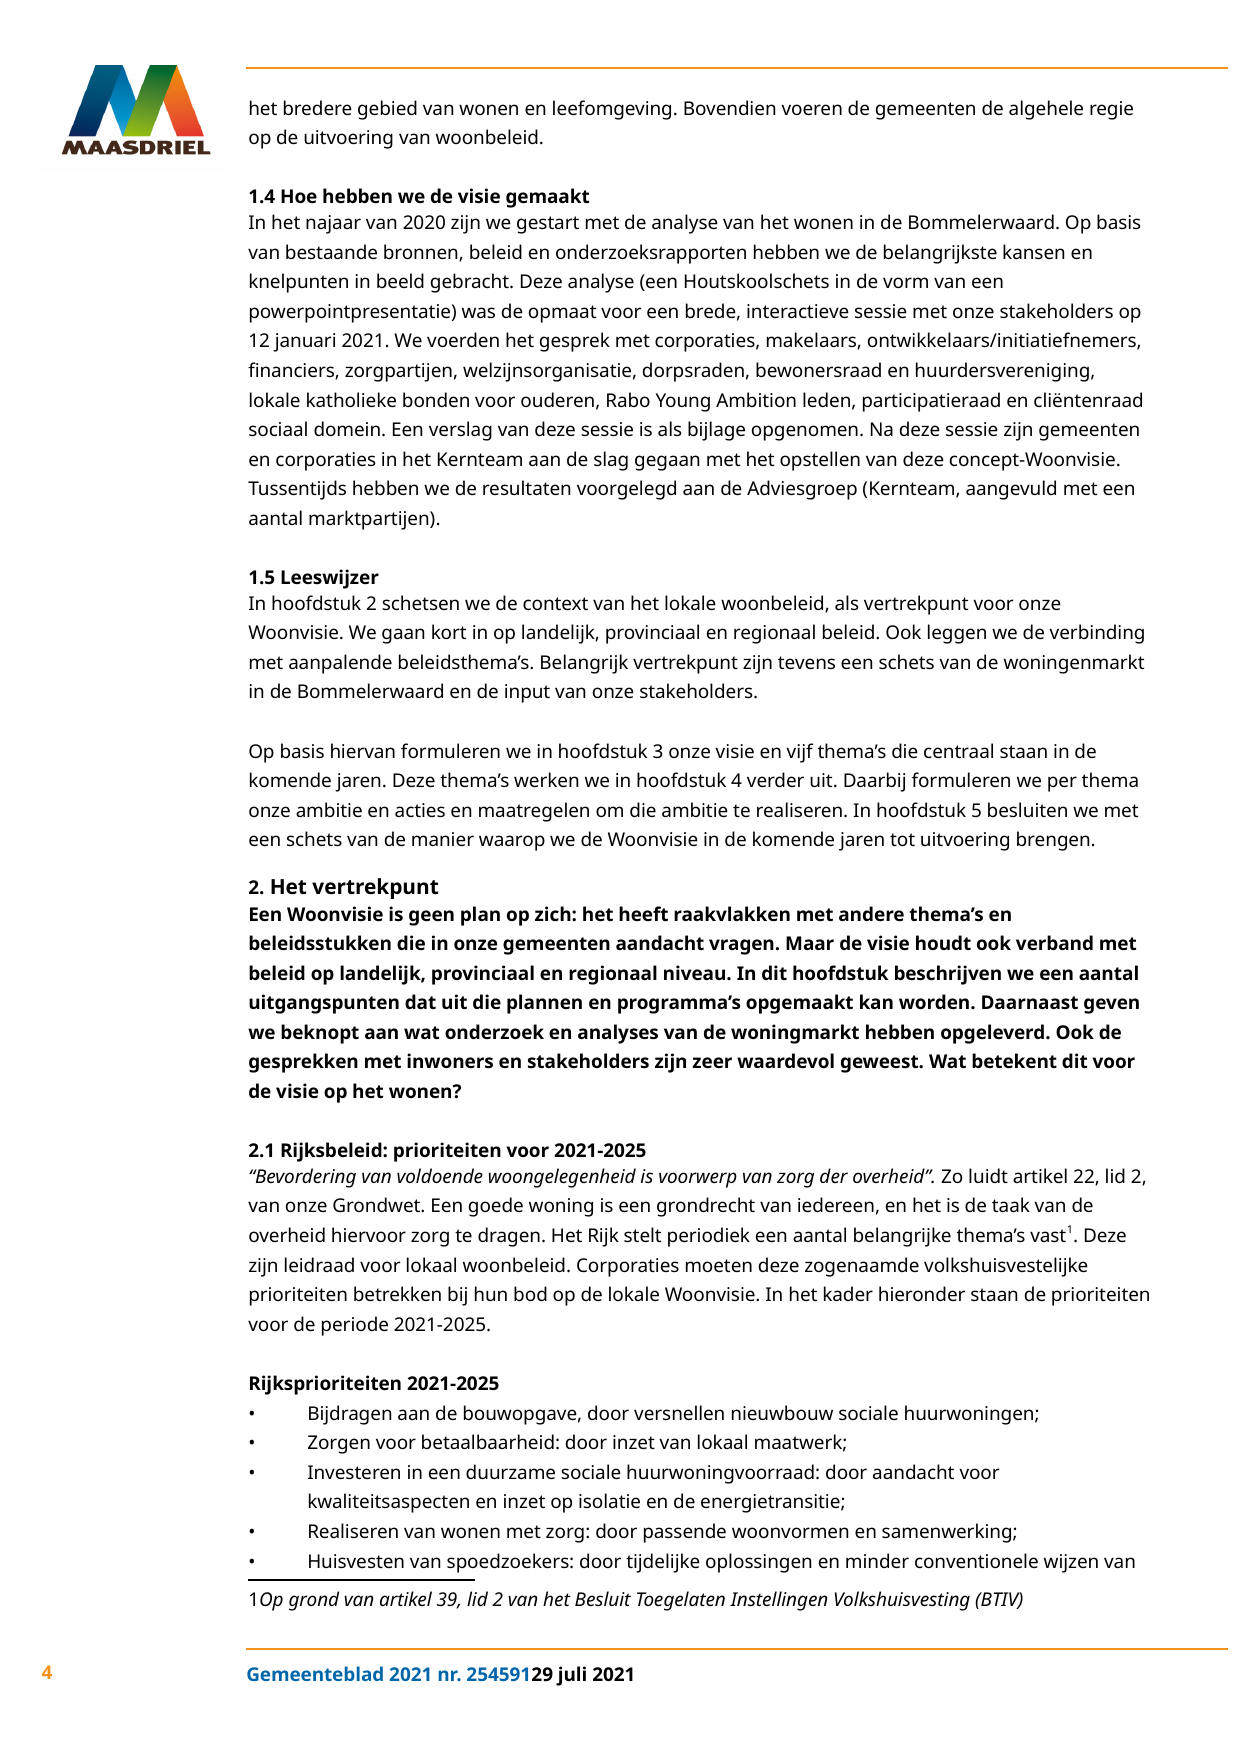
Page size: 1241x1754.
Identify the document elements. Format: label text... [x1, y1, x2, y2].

picture [41, 47, 231, 172]
text 1.5 Leeswijzer [248, 564, 1152, 590]
text In het najaar van 2020 zijn we gestart met de analyse van het wonen in de Bommelerwaard. Op basis van bestaande bronnen, beleid en onderzoeksrapporten hebben we de belangrijkste kansen en knelpunten in beeld gebracht. Deze analyse (een Houtskoolschets in de vorm van een powerpointpresentatie) was de opmaat voor een brede, interactieve sessie met onze stakeholders op 12 januari 2021. We voerden het gesprek met corporaties, makelaars, ontwikkelaars/initiatiefnemers, financiers, zorgpartijen, welzijnsorganisatie, dorpsraden, bewonersraad en huurdersvereniging, lokale katholieke bonden voor ouderen, Rabo Young Ambition leden, participatieraad en cliëntenraad sociaal domein. Een verslag van deze sessie is als bijlage opgenomen. Na deze sessie zijn gemeenten en corporaties in het Kernteam aan de slag gegaan met het opstellen van deze concept-Woonvisie. Tussentijds hebben we de resultaten voorgelegd aan de Adviesgroep (Kernteam, aangevuld met een aantal marktpartijen). [248, 209, 1152, 531]
table_header Rijksprioriteiten 2021-2025 Bijdragen aan de bouwopgave, door versnellen nieuwbouw sociale huurwoningen; Zorgen voor betaalbaarheid: door inzet van lokaal maatwerk; Investeren in een duurzame sociale huurwoningvoorraad: door aandacht voor kwaliteitsaspecten en inzet op isolatie en de energietransitie; Realiseren van wonen met zorg: door passende woonvormen en samenwerking; Huisvesten van spoedzoekers: door tijdelijke oplossingen en minder conventionele wijzen van [248, 1370, 1152, 1573]
text 2.1 Rijksbeleid: prioriteiten voor 2021-2025 [248, 1137, 1152, 1163]
text “Bevordering van voldoende woongelegenheid is voorwerp van zorg der overheid”. Zo luidt artikel 22, lid 2, van onze Grondwet. Een goede woning is een grondrecht van iedereen, en het is de taak van de overheid hiervoor zorg te dragen. Het Rijk stelt periodiek een aantal belangrijke thema’s vast. Deze zijn leidraad voor lokaal woonbeleid. Corporaties moeten deze zogenaamde volkshuisvestelijke prioriteiten betrekken bij hun bod op de lokale Woonvisie. In het kader hieronder staan de prioriteiten voor de periode 2021-2025. [248, 1163, 1152, 1337]
text 1.4 Hoe hebben we de visie gemaakt [248, 183, 1152, 209]
text 2. Het vertrekpunt [248, 872, 1152, 901]
text Een Woonvisie is geen plan op zich: het heeft raakvlakken met andere thema’s en beleidsstukken die in onze gemeenten aandacht vragen. Maar de visie houdt ook verband met beleid op landelijk, provinciaal en regionaal niveau. In dit hoofdstuk beschrijven we een aantal uitgangspunten dat uit die plannen en programma’s opgemaakt kan worden. Daarnaast geven we beknopt aan wat onderzoek en analyses van de woningmarkt hebben opgeleverd. Ook de gesprekken met inwoners en stakeholders zijn zeer waardevol geweest. Wat betekent dit voor de visie op het wonen? [248, 901, 1152, 1104]
text Op basis hiervan formuleren we in hoofdstuk 3 onze visie en vijf thema’s die centraal staan in de komende jaren. Deze thema’s werken we in hoofdstuk 4 verder uit. Daarbij formuleren we per thema onze ambitie en acties en maatregelen om die ambitie te realiseren. In hoofdstuk 5 besluiten we met een schets van de manier waarop we de Woonvisie in de komende jaren tot uitvoering brengen. [248, 738, 1152, 852]
text het bredere gebied van wonen en leefomgeving. Bovendien voeren de gemeenten de algehele regie op de uitvoering van woonbeleid. [248, 95, 1152, 150]
text Op grond van artikel 39, lid 2 van het Besluit Toegelaten Instellingen Volkshuisvesting (BTIV) [248, 1586, 1152, 1612]
text In hoofdstuk 2 schetsen we de context van het lokale woonbeleid, als vertrekpunt voor onze Woonvisie. We gaan kort in op landelijk, provinciaal en regionaal beleid. Ook leggen we de verbinding met aanpalende beleidsthema’s. Belangrijk vertrekpunt zijn tevens een schets van de woningenmarkt in de Bommelerwaard en de input van onze stakeholders. [248, 590, 1152, 704]
